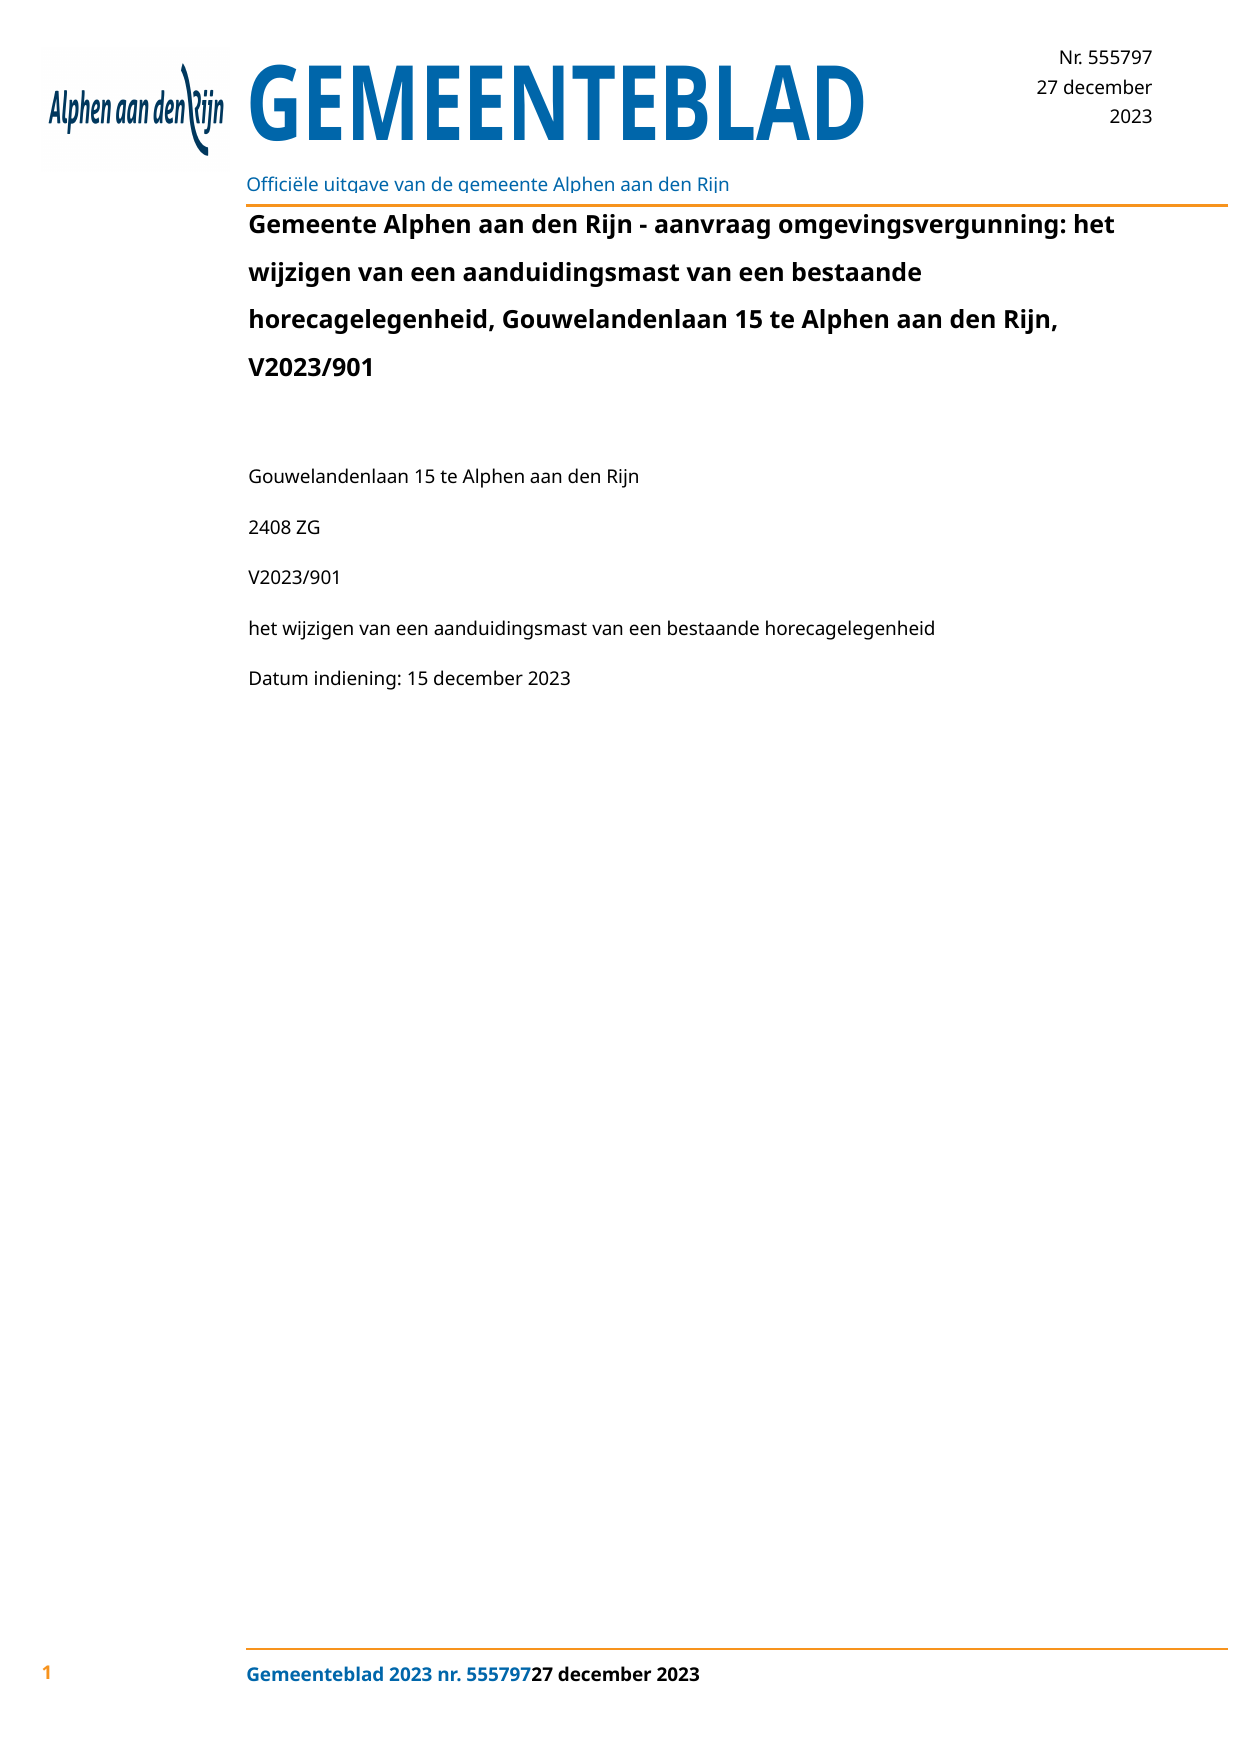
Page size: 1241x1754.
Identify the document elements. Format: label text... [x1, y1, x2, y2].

picture [41, 47, 231, 172]
text het wijzigen van een aanduidingsmast van een bestaande horecagelegenheid [248, 615, 1152, 641]
text Datum indiening: 15 december 2023 [248, 665, 1152, 691]
text Gouwelandenlaan 15 te Alphen aan den Rijn [248, 463, 1152, 489]
text V2023/901 [248, 564, 1152, 590]
text 2408 ZG [248, 514, 1152, 540]
text Gemeente Alphen aan den Rijn - aanvraag omgevingsvergunning: het wijzigen van een aanduidingsmast van een bestaande horecagelegenheid, Gouwelandenlaan 15 te Alphen aan den Rijn, V2023/901 [248, 207, 1152, 384]
